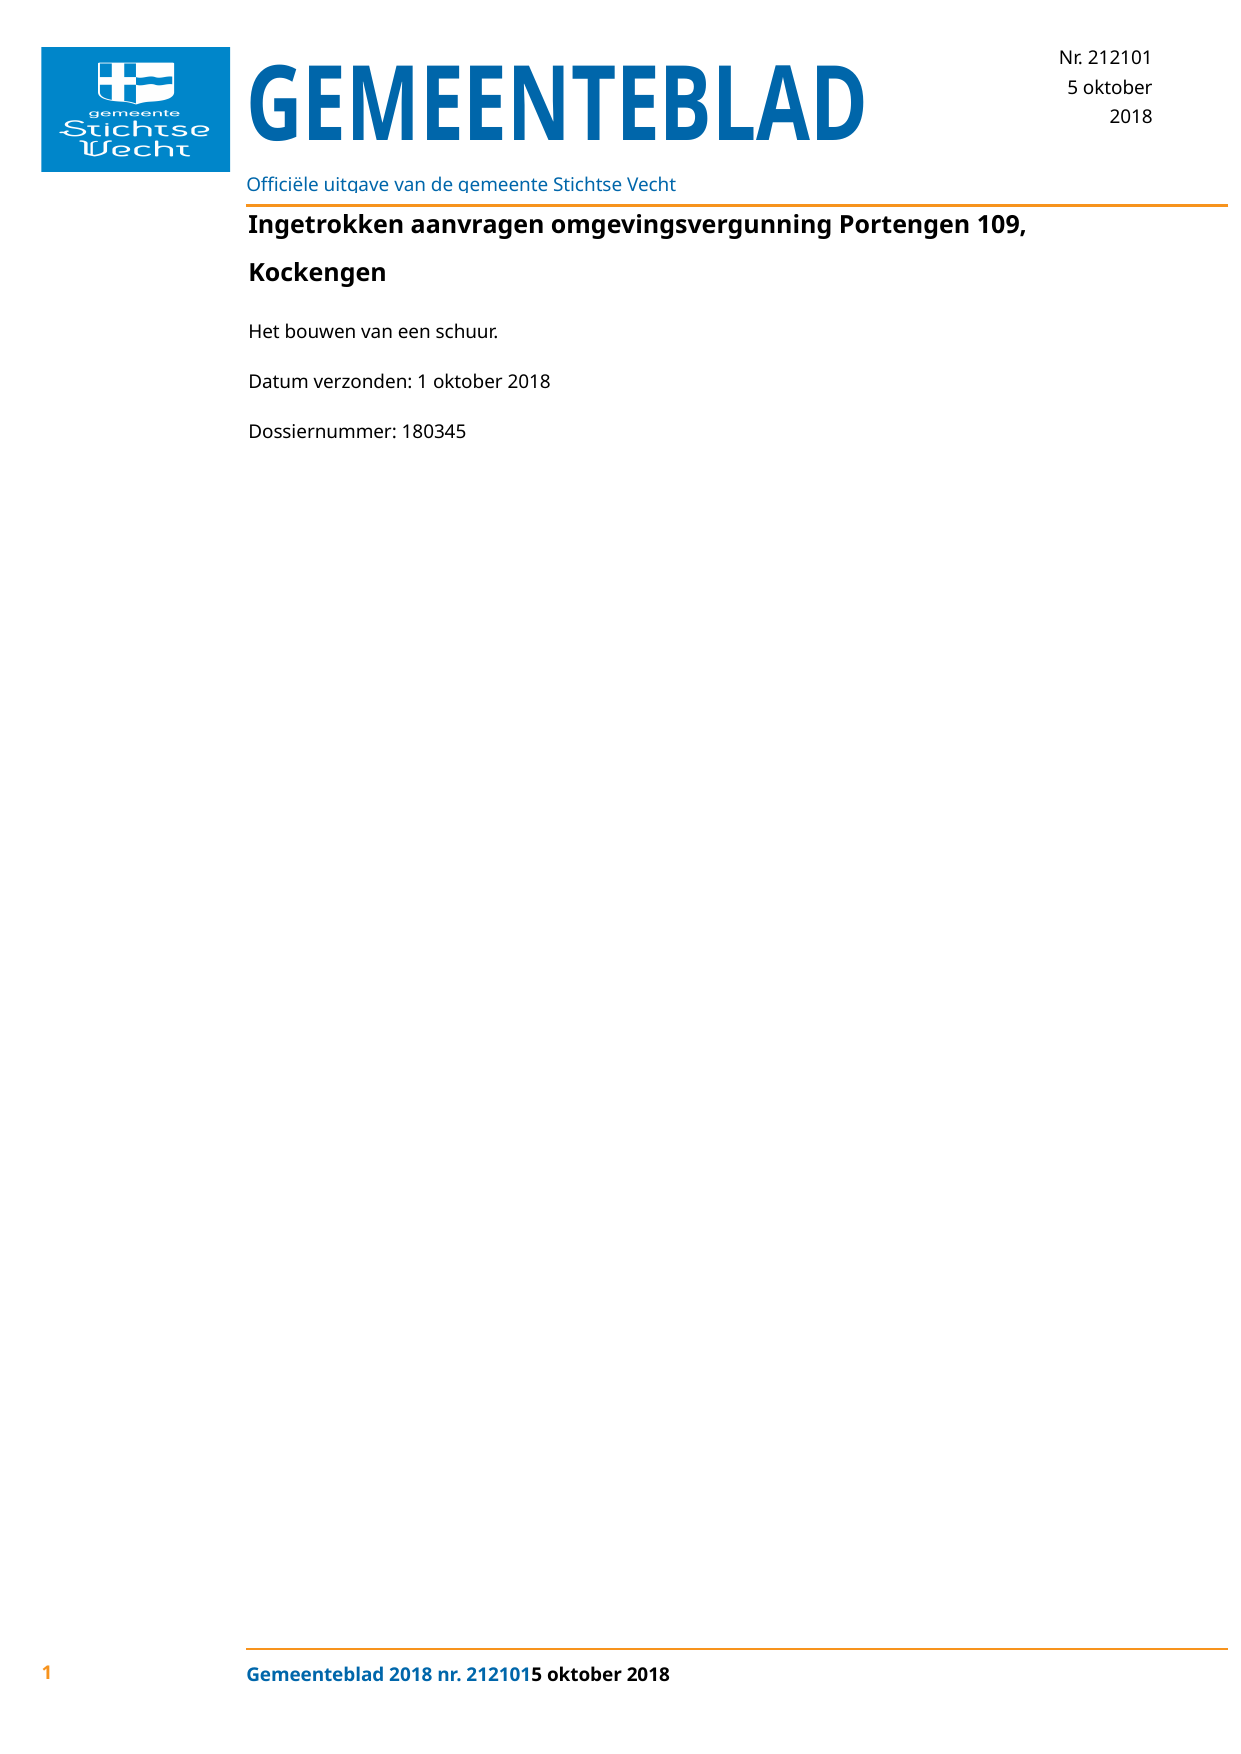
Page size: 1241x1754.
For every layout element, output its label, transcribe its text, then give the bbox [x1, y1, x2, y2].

picture [137, 63, 174, 103]
text Dossiernummer: 180345 [248, 419, 1152, 444]
text Ingetrokken aanvragen omgevingsvergunning Portengen 109, Kockengen [248, 207, 1152, 288]
picture [99, 63, 135, 101]
text Het bouwen van een schuur. [248, 318, 1152, 344]
text Datum verzonden: 1 oktober 2018 [248, 368, 1152, 394]
